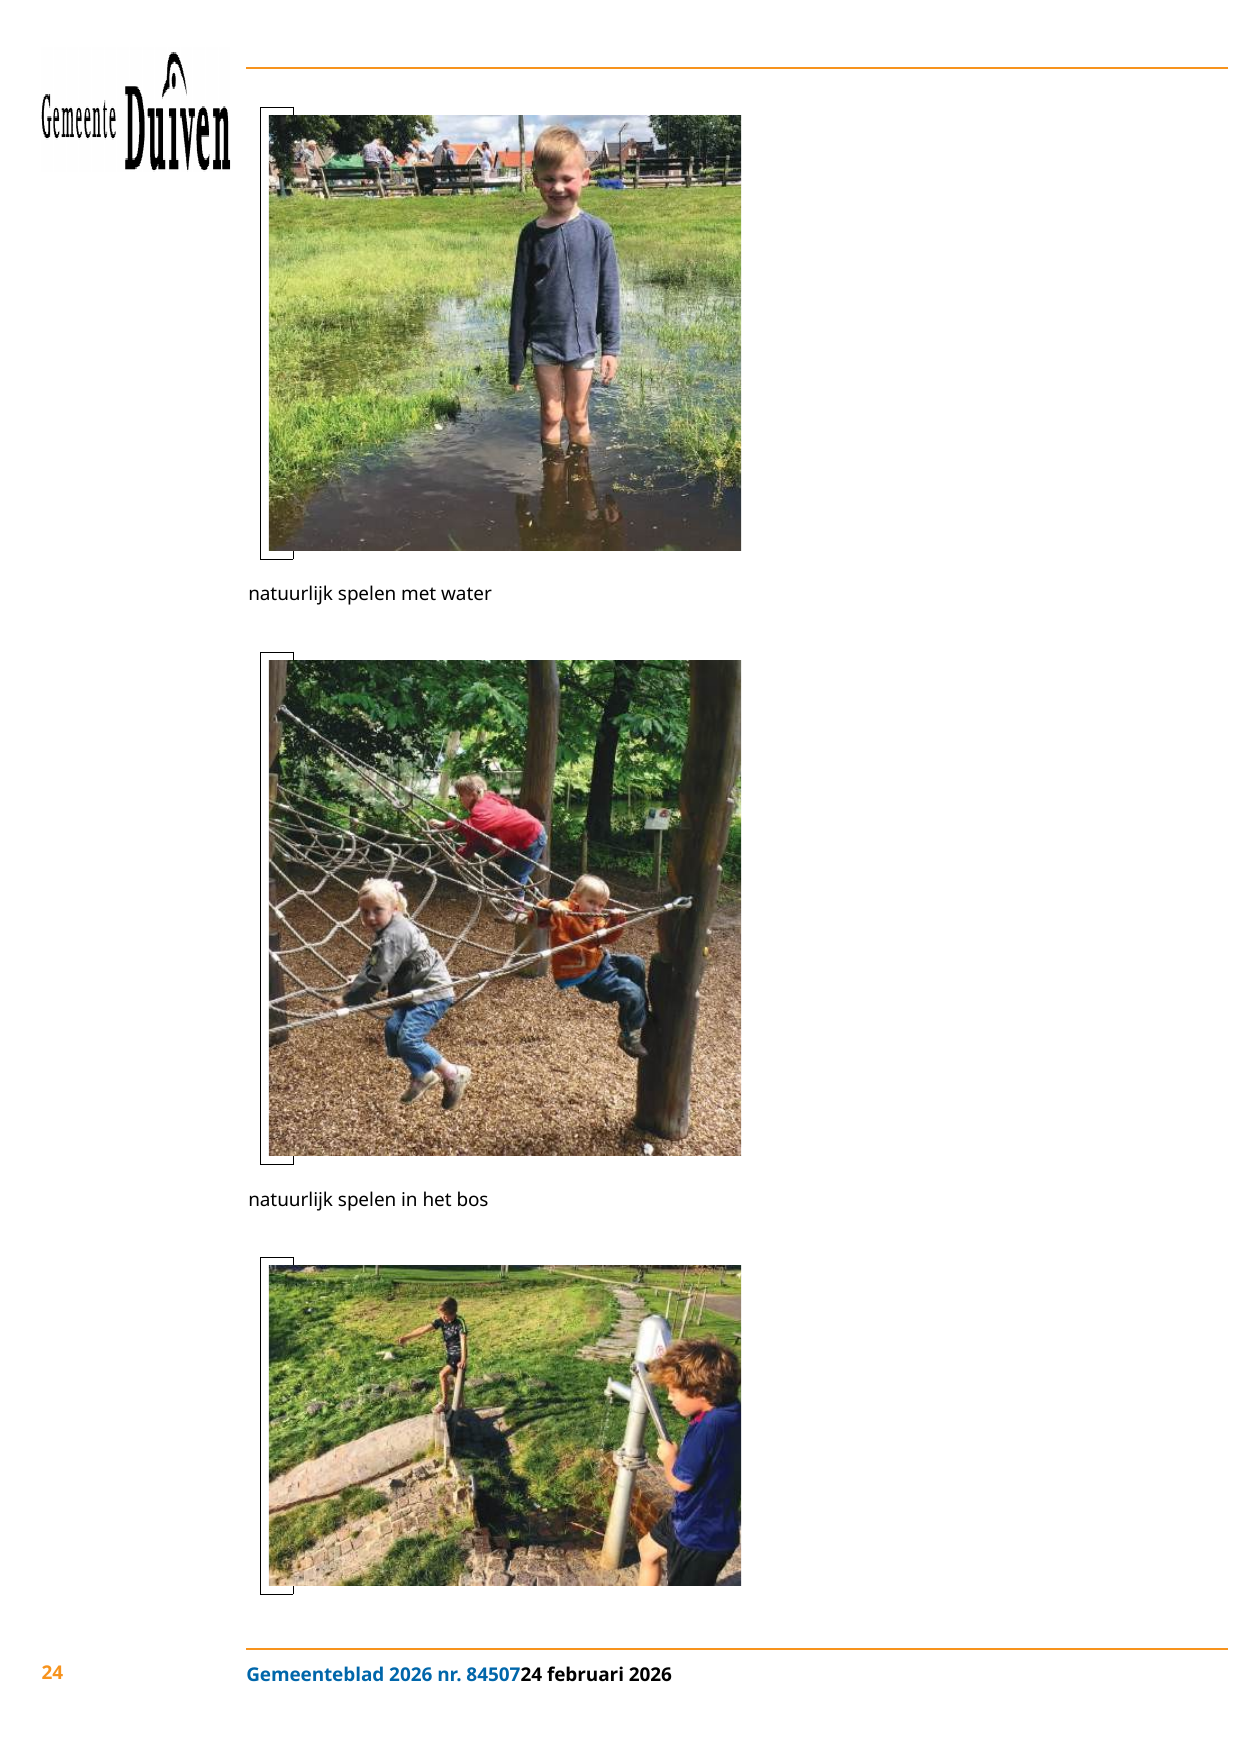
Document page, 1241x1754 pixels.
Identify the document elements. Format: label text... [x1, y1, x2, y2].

text natuurlijk spelen met water [248, 581, 1152, 606]
text natuurlijk spelen in het bos [248, 1186, 1152, 1212]
picture [268, 660, 742, 1156]
picture [268, 115, 742, 551]
picture [268, 1265, 742, 1586]
picture [41, 47, 231, 172]
